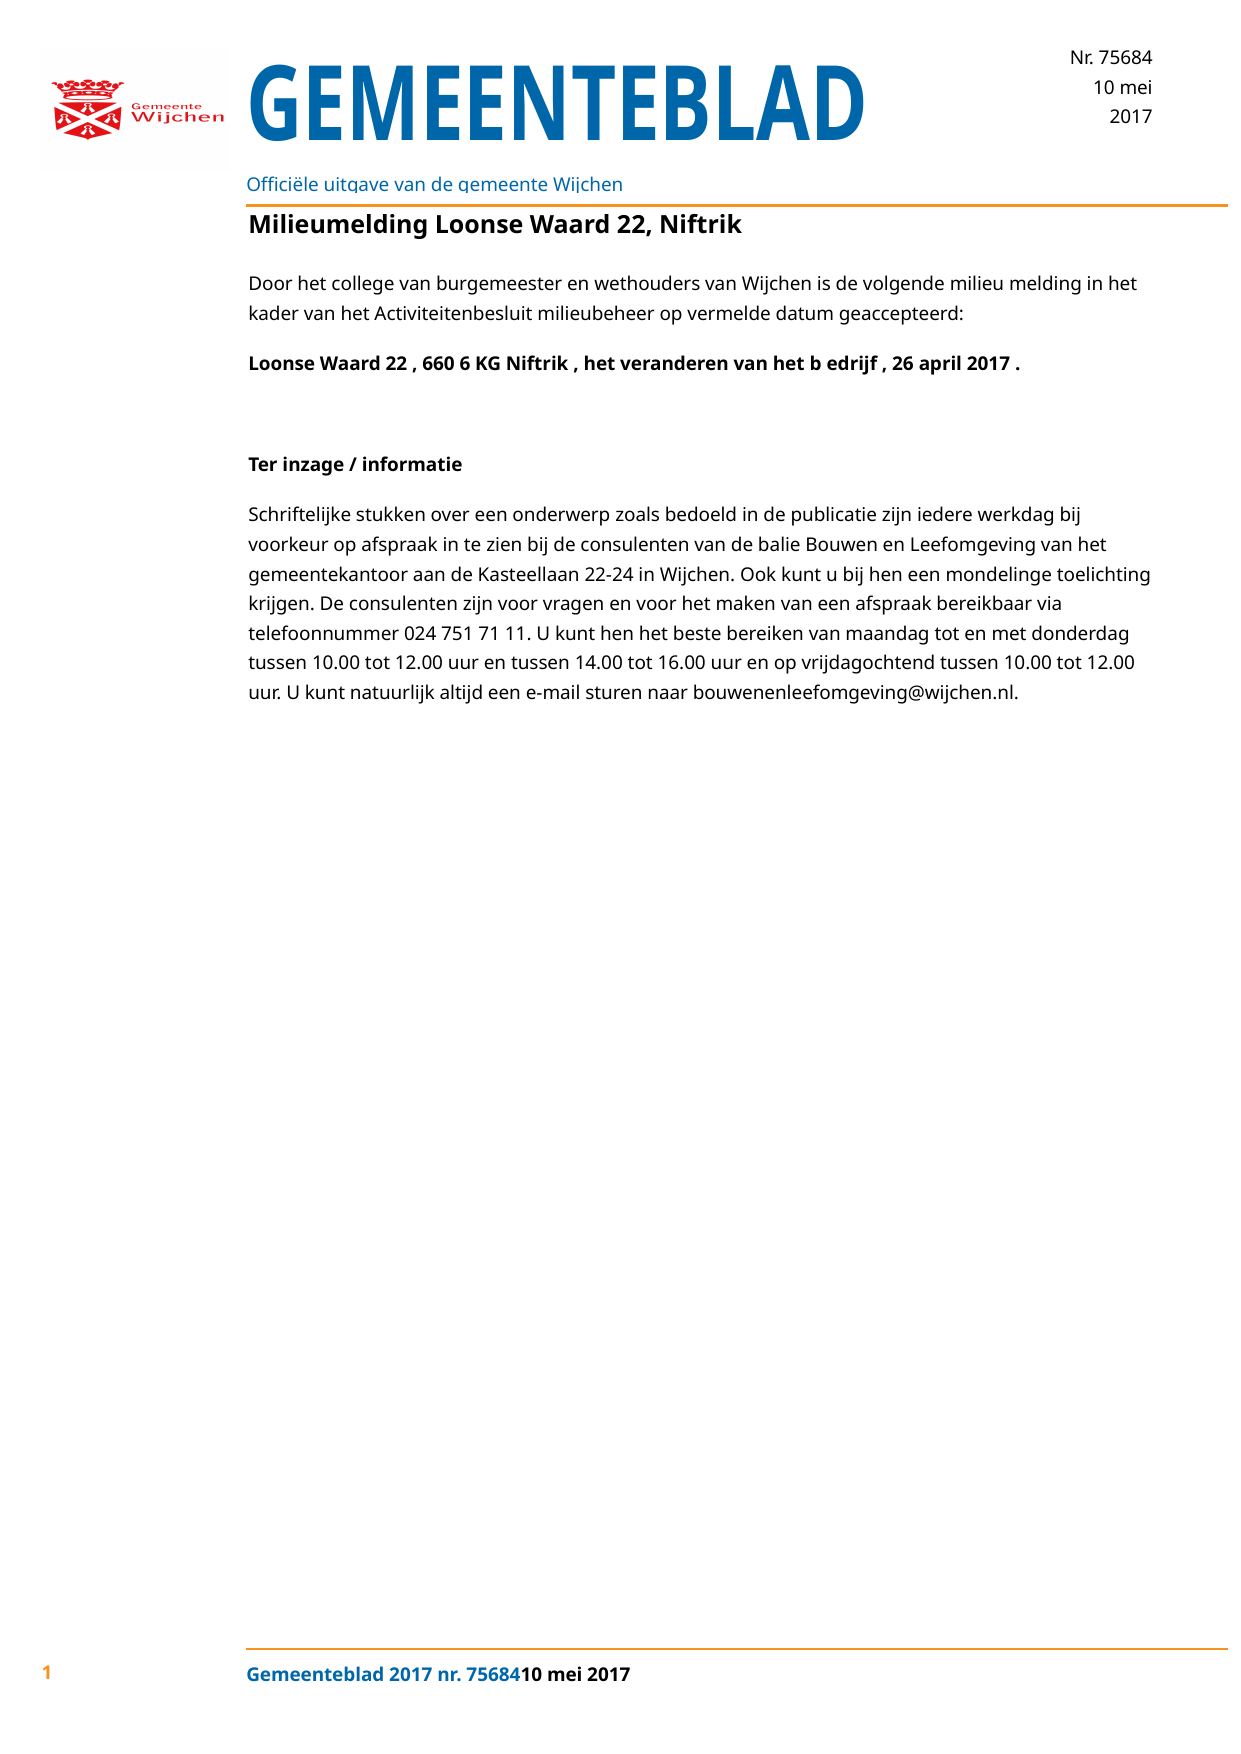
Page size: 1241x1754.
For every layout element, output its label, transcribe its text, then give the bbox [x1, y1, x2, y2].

text Loonse Waard 22 , 660 6 KG Niftrik , het veranderen van het b edrijf , 26 april 2017 . [248, 350, 1152, 376]
text Door het college van burgemeester en wethouders van Wijchen is de volgende milieu melding in het kader van het Activiteitenbesluit milieubeheer op vermelde datum geaccepteerd: [248, 270, 1152, 326]
text Schriftelijke stukken over een onderwerp zoals bedoeld in de publicatie zijn iedere werkdag bij voorkeur op afspraak in te zien bij de consulenten van de balie Bouwen en Leefomgeving van het gemeentekantoor aan de Kasteellaan 22-24 in Wijchen. Ook kunt u bij hen een mondelinge toelichting krijgen. De consulenten zijn voor vragen en voor het maken van een afspraak bereikbaar via telefoonnummer 024 751 71 11. U kunt hen het beste bereiken van maandag tot en met donderdag tussen 10.00 tot 12.00 uur en tussen 14.00 tot 16.00 uur en op vrijdagochtend tussen 10.00 tot 12.00 uur. U kunt natuurlijk altijd een e-mail sturen naar bouwenenleefomgeving@wijchen.nl. [248, 502, 1152, 705]
picture [41, 47, 231, 172]
text Ter inzage / informatie [248, 451, 1152, 477]
text Milieumelding Loonse Waard 22, Niftrik [248, 207, 1152, 241]
